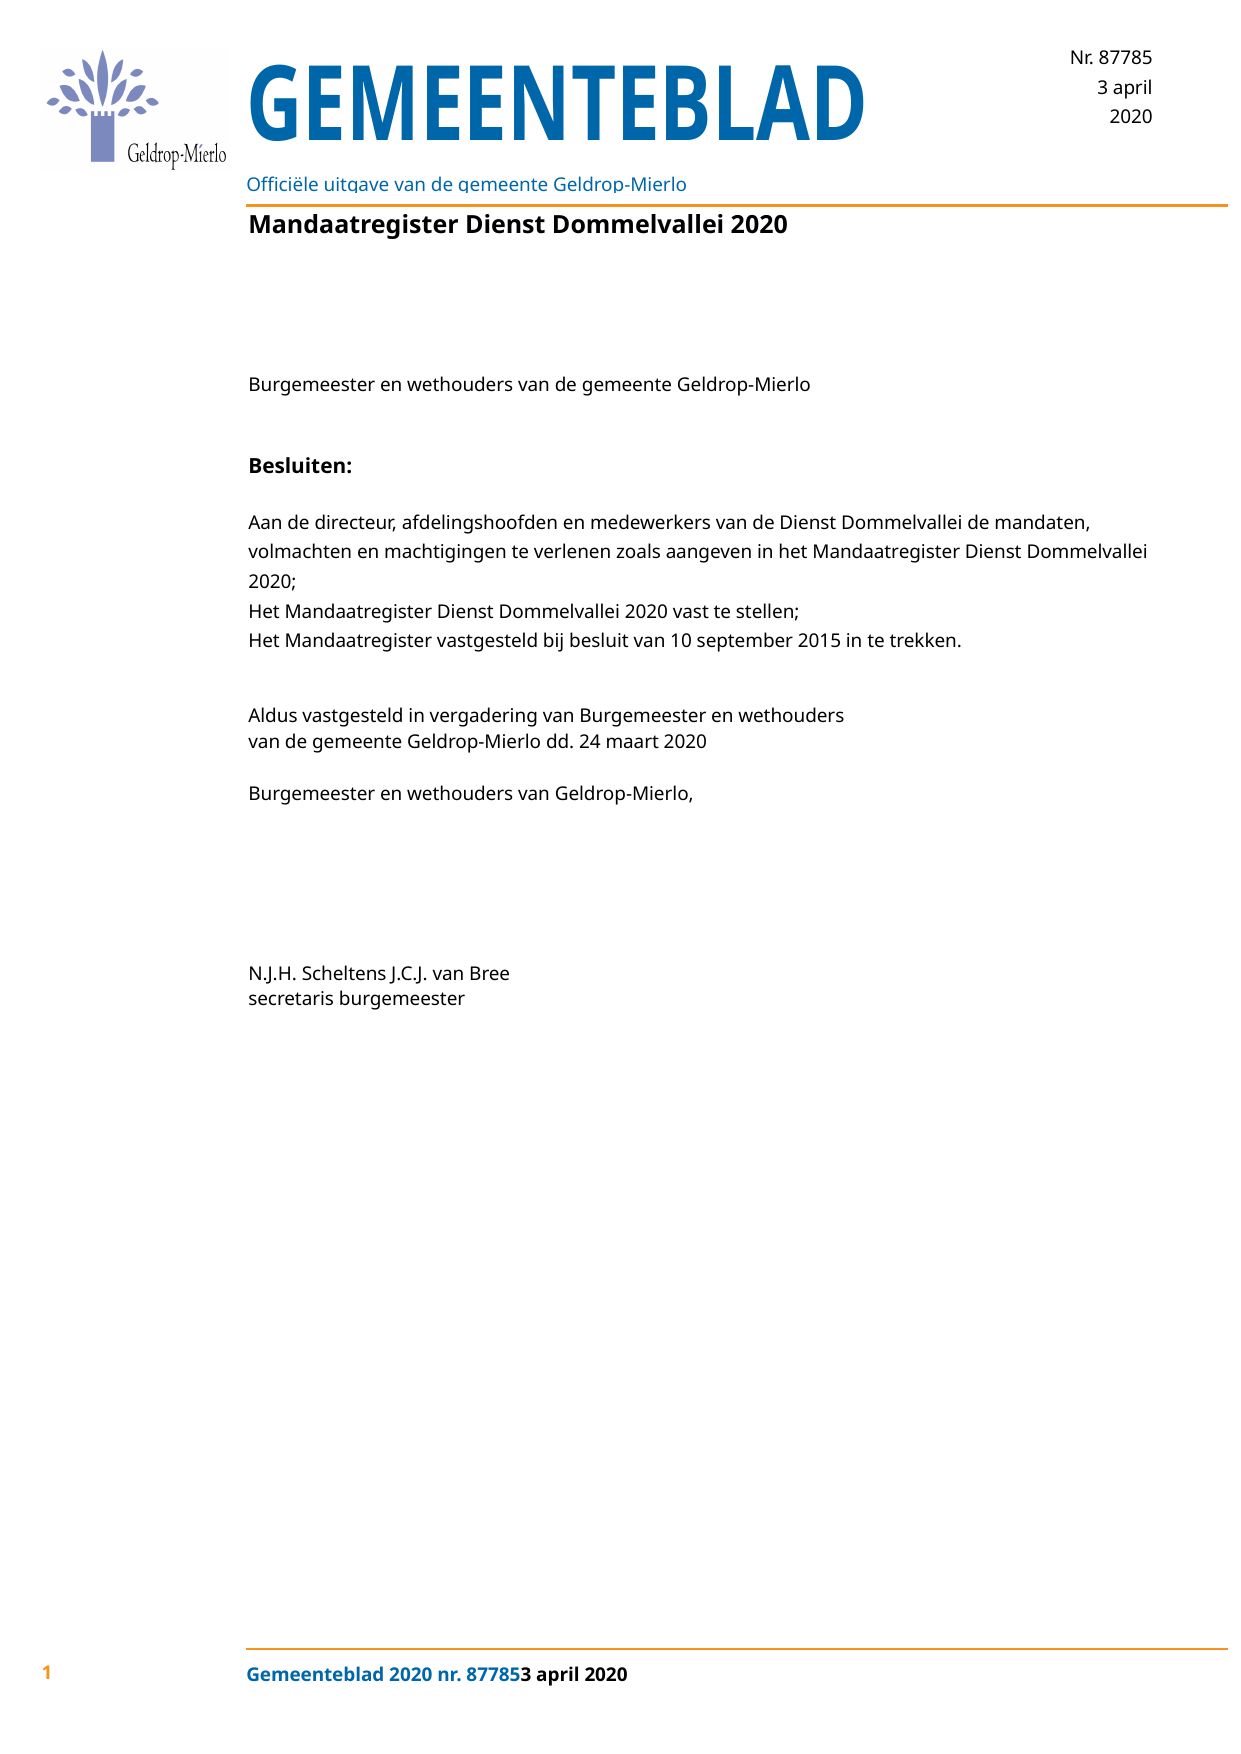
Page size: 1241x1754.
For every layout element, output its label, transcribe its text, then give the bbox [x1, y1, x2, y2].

text Het Mandaatregister vastgesteld bij besluit van 10 september 2015 in te trekken. [248, 627, 1152, 653]
text Mandaatregister Dienst Dommelvallei 2020 [248, 207, 1152, 241]
text secretaris burgemeester [248, 986, 1152, 1011]
text N.J.H. Scheltens J.C.J. van Bree [248, 960, 1152, 986]
text van de gemeente Geldrop-Mierlo dd. 24 maart 2020 [248, 728, 1152, 754]
picture [41, 47, 231, 172]
text Besluiten: [248, 451, 1152, 479]
text Aan de directeur, afdelingshoofden en medewerkers van de Dienst Dommelvallei de mandaten, volmachten en machtigingen te verlenen zoals aangeven in het Mandaatregister Dienst Dommelvallei 2020; [248, 509, 1152, 594]
text Aldus vastgesteld in vergadering van Burgemeester en wethouders [248, 703, 1152, 728]
text Het Mandaatregister Dienst Dommelvallei 2020 vast te stellen; [248, 598, 1152, 623]
text Burgemeester en wethouders van Geldrop-Mierlo, [248, 780, 1152, 806]
text Burgemeester en wethouders van de gemeente Geldrop-Mierlo [248, 371, 1152, 397]
